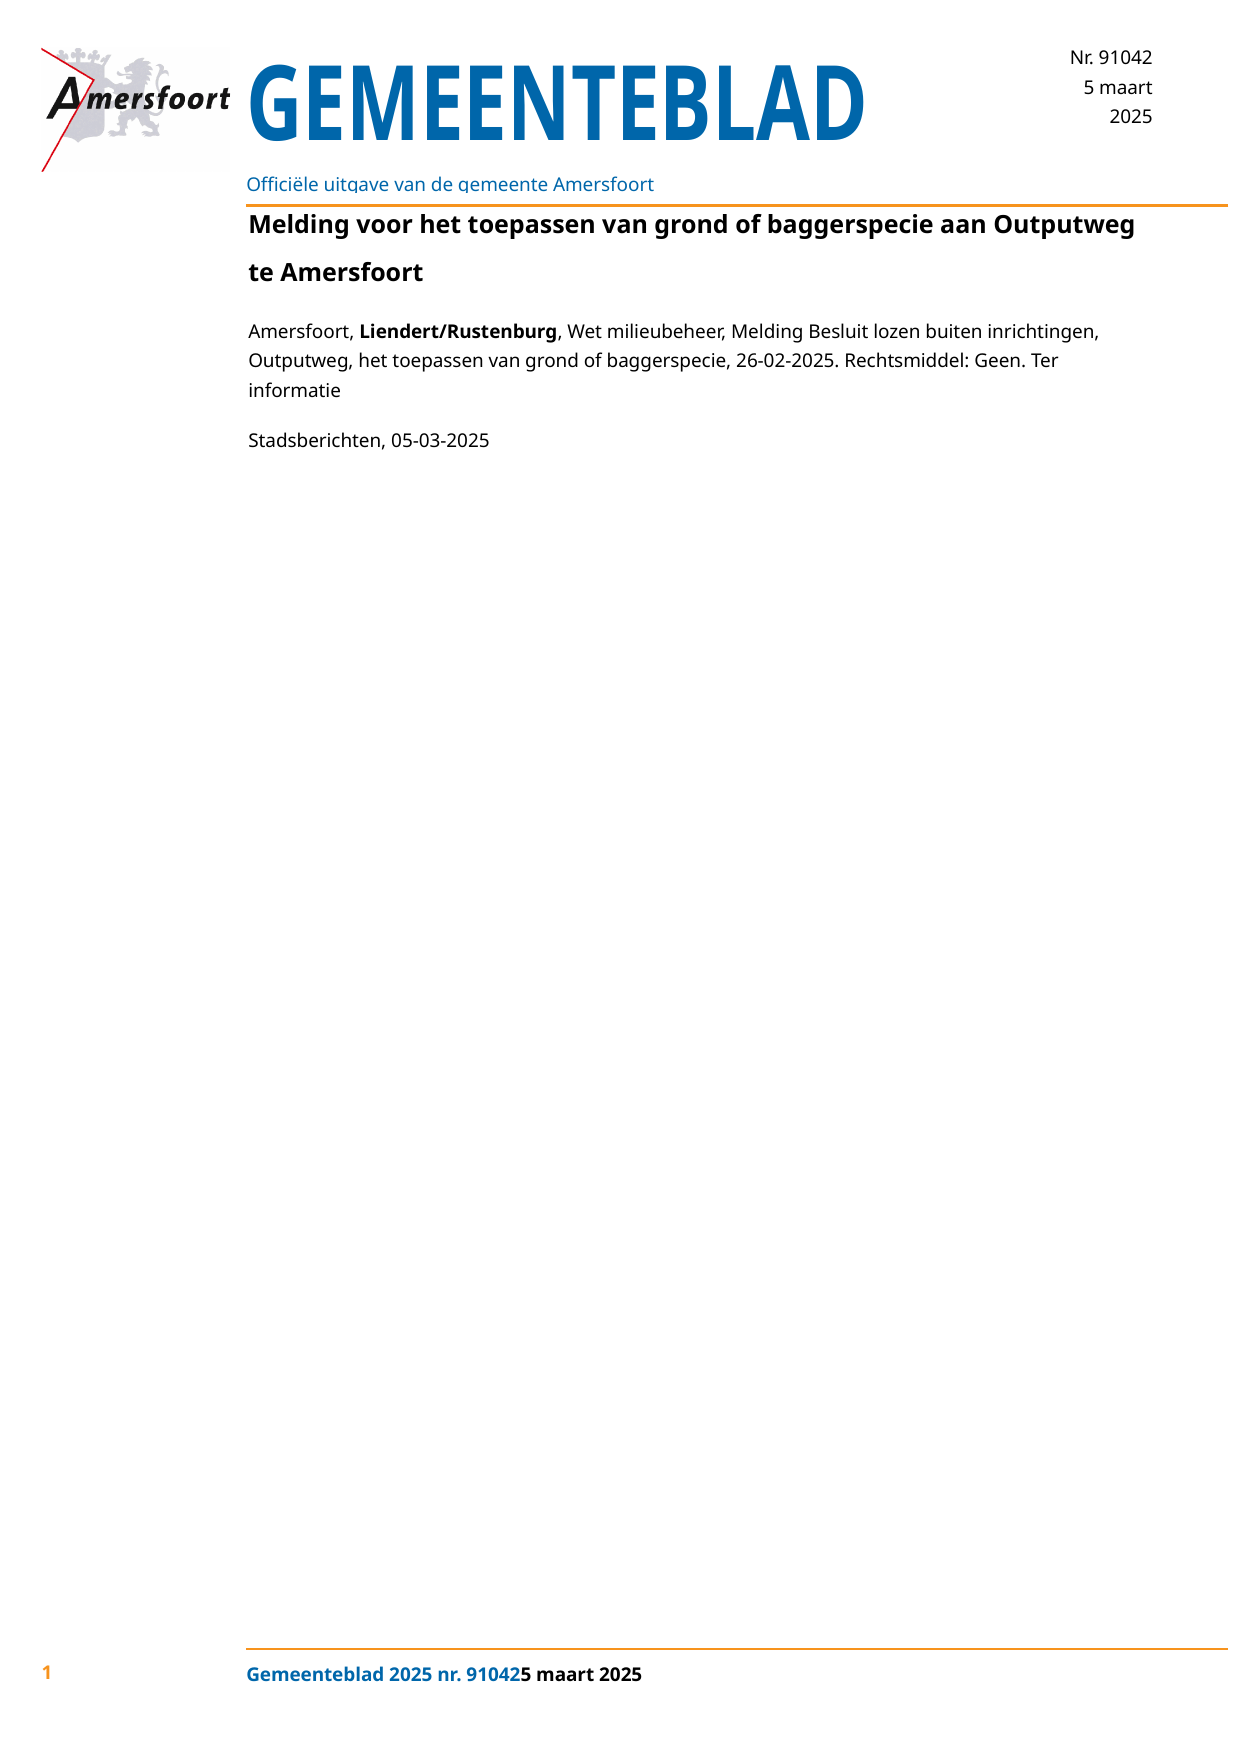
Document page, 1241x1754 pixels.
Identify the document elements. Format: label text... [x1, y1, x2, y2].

text Melding voor het toepassen van grond of baggerspecie aan Outputweg te Amersfoort [248, 207, 1152, 288]
text Stadsberichten, 05-03-2025 [248, 427, 1152, 453]
picture [41, 47, 231, 172]
text Amersfoort, Liendert/Rustenburg, Wet milieubeheer, Melding Besluit lozen buiten inrichtingen, Outputweg, het toepassen van grond of baggerspecie, 26-02-2025. Rechtsmiddel: Geen. Ter informatie [248, 318, 1152, 403]
